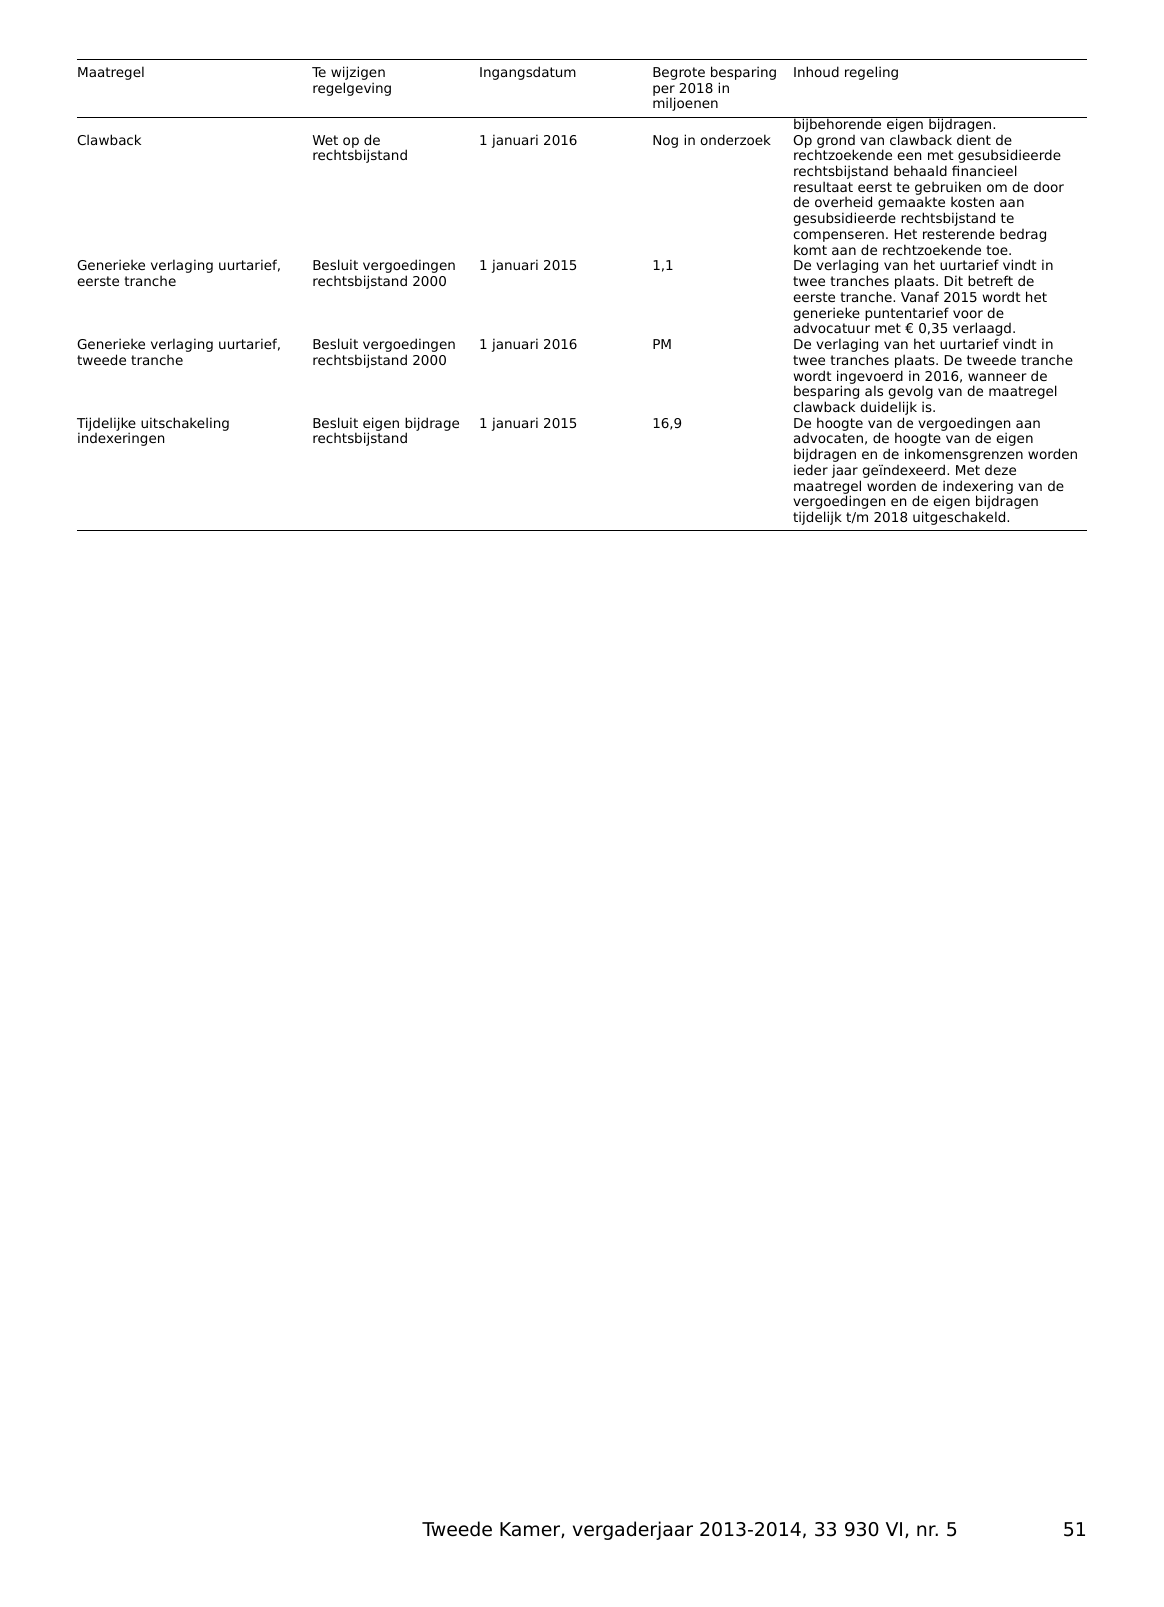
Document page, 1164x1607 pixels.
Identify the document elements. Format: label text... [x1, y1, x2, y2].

table_cell Besluit eigen bijdrage rechtsbijstand [306, 416, 473, 530]
table_cell Op grond van clawback dient de rechtzoekende een met gesubsidieerde rechtsbijstand behaald financieel resultaat eerst te gebruiken om de door de overheid gemaakte kosten aan gesubsidieerde rechtsbijstand te compenseren. Het resterende bedrag komt aan de rechtzoekende toe. [787, 133, 1087, 258]
table_cell [77, 118, 306, 132]
table_cell 16,9 [646, 416, 787, 530]
table_cell Clawback [77, 133, 306, 258]
table_cell Besluit vergoedingen rechtsbijstand 2000 [306, 337, 473, 416]
table_cell bijbehorende eigen bijdragen. [787, 118, 1087, 132]
table_cell 1 januari 2015 [473, 258, 646, 337]
table_cell Generieke verlaging uurtarief, tweede tranche [77, 337, 306, 416]
table_header Te wijzigen regelgeving [306, 60, 473, 117]
table_header Ingangsdatum [473, 60, 646, 117]
table_cell Besluit vergoedingen rechtsbijstand 2000 [306, 258, 473, 337]
table_cell PM [646, 337, 787, 416]
table_cell Generieke verlaging uurtarief, eerste tranche [77, 258, 306, 337]
table_header Inhoud regeling [787, 60, 1087, 117]
table_cell Wet op de rechtsbijstand [306, 133, 473, 258]
table_cell 1 januari 2015 [473, 416, 646, 530]
table_cell Tijdelijke uitschakeling indexeringen [77, 416, 306, 530]
table_cell De verlaging van het uurtarief vindt in twee tranches plaats. De tweede tranche wordt ingevoerd in 2016, wanneer de besparing als gevolg van de maatregel clawback duidelijk is. [787, 337, 1087, 416]
table_cell Nog in onderzoek [646, 133, 787, 258]
table_cell De hoogte van de vergoedingen aan advocaten, de hoogte van de eigen bijdragen en de inkomensgrenzen worden ieder jaar geïndexeerd. Met deze maatregel worden de indexering van de vergoedingen en de eigen bijdragen tijdelijk t/m 2018 uitgeschakeld. [787, 416, 1087, 530]
table_cell 1 januari 2016 [473, 337, 646, 416]
table_cell 1,1 [646, 258, 787, 337]
table_cell [306, 118, 473, 132]
table_header Maatregel [77, 60, 306, 117]
table_cell 1 januari 2016 [473, 133, 646, 258]
table_cell [646, 118, 787, 132]
table_header Begrote besparing per 2018 in miljoenen [646, 60, 787, 117]
table_cell [473, 118, 646, 132]
table_cell De verlaging van het uurtarief vindt in twee tranches plaats. Dit betreft de eerste tranche. Vanaf 2015 wordt het generieke puntentarief voor de advocatuur met € 0,35 verlaagd. [787, 258, 1087, 337]
